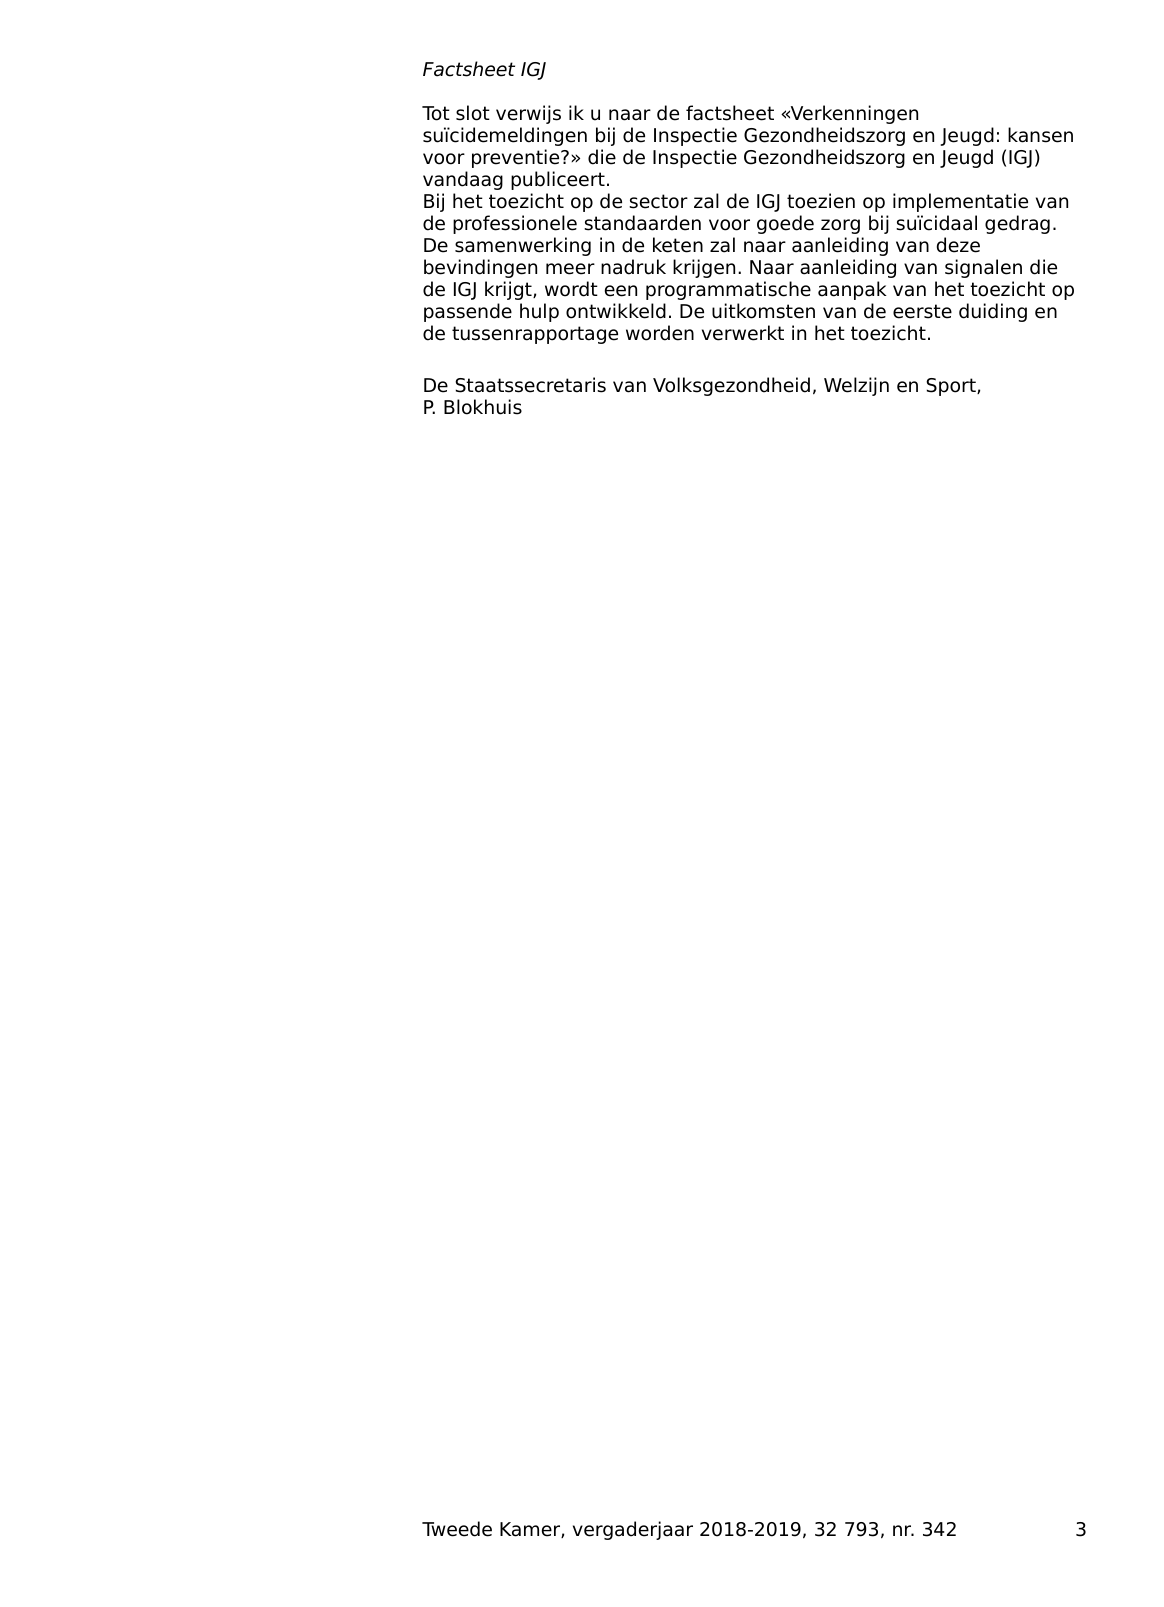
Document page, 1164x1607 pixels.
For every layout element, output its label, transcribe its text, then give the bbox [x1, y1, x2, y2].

text De Staatssecretaris van Volksgezondheid, Welzijn en Sport, P. Blokhuis [422, 375, 1087, 419]
text Tot slot verwijs ik u naar de factsheet «Verkenningen suïcidemeldingen bij de Inspectie Gezondheidszorg en Jeugd: kansen voor preventie?» die de Inspectie Gezondheidszorg en Jeugd (IGJ) vandaag publiceert. [422, 103, 1087, 191]
text Bij het toezicht op de sector zal de IGJ toezien op implementatie van de professionele standaarden voor goede zorg bij suïcidaal gedrag. De samenwerking in de keten zal naar aanleiding van deze bevindingen meer nadruk krijgen. Naar aanleiding van signalen die de IGJ krijgt, wordt een programmatische aanpak van het toezicht op passende hulp ontwikkeld. De uitkomsten van de eerste duiding en de tussenrapportage worden verwerkt in het toezicht. [422, 191, 1087, 345]
subtitle Factsheet IGJ [422, 59, 1087, 81]
